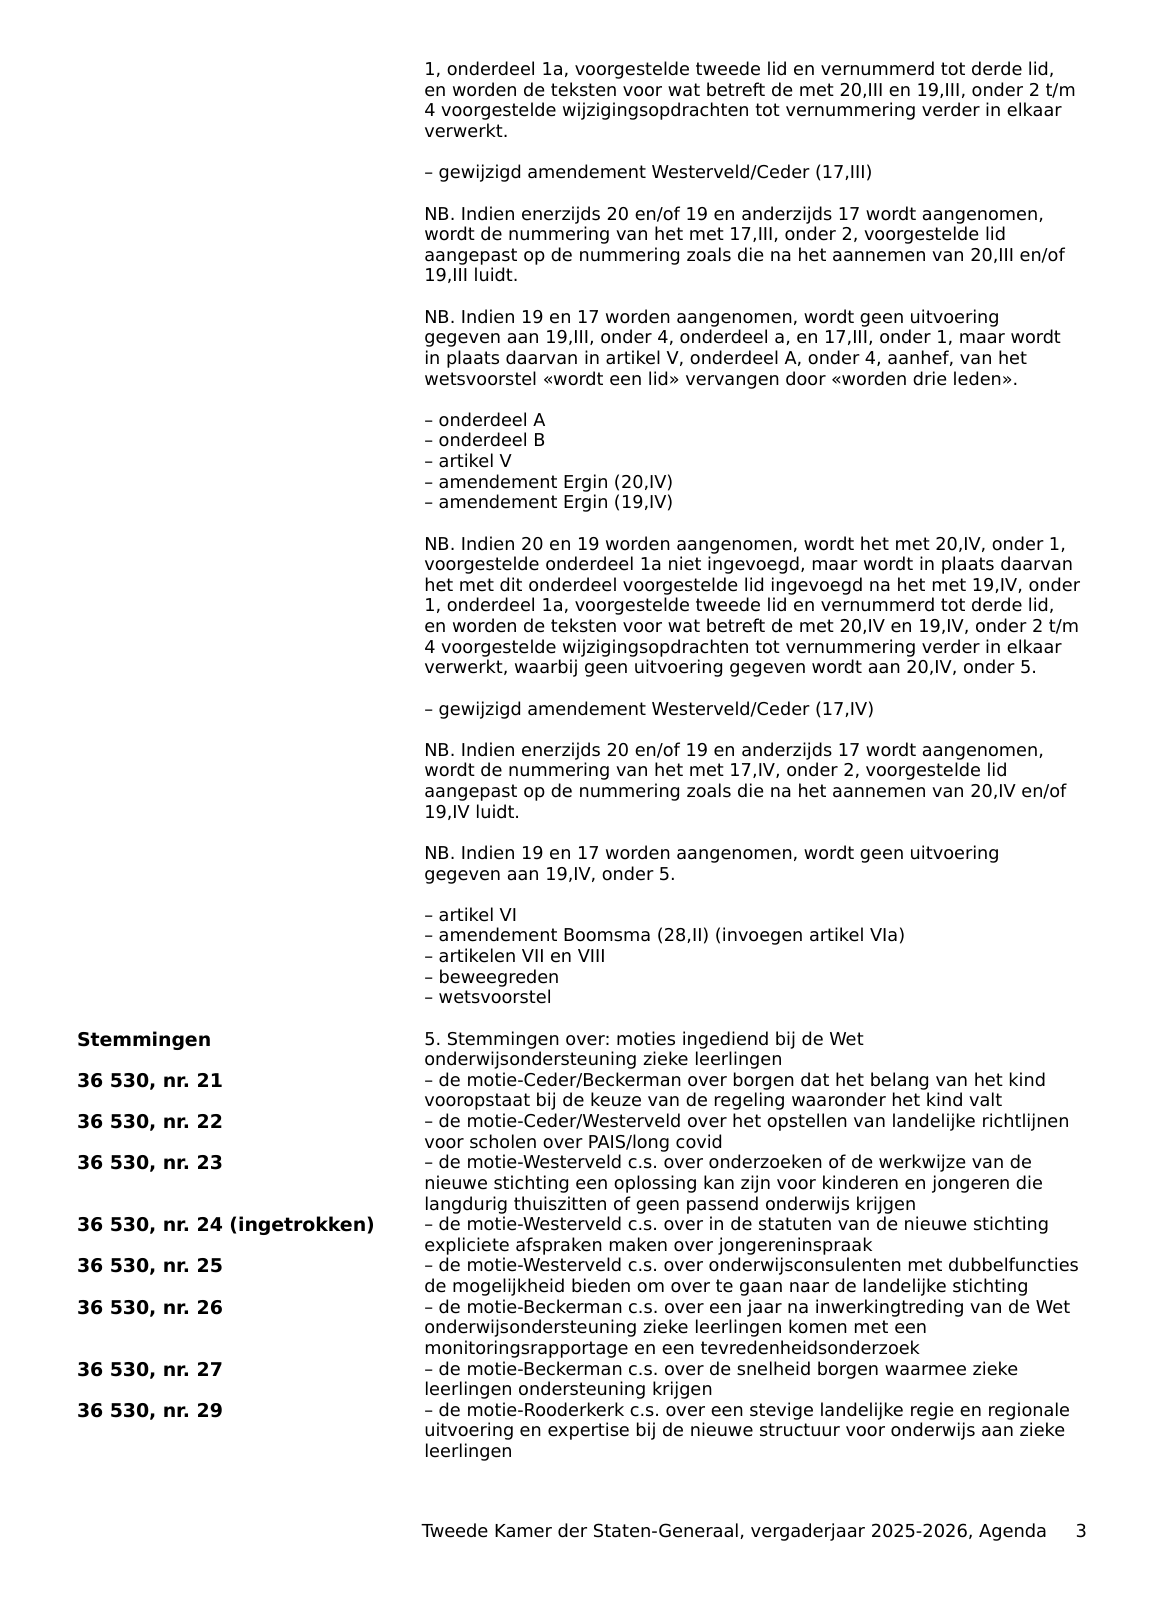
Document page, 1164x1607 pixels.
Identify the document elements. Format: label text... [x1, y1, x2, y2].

table_cell – amendement Ergin (20,IV) [418, 472, 1087, 492]
table_cell [401, 492, 418, 513]
table_cell [77, 307, 401, 389]
table_cell [77, 59, 401, 142]
table_cell [77, 987, 401, 1008]
table_cell [401, 1008, 418, 1028]
table_cell [401, 162, 418, 183]
table_cell [401, 183, 418, 203]
table_cell NB. Indien enerzijds 20 en/of 19 en anderzijds 17 wordt aangenomen, wordt de nummering van het met 17,IV, onder 2, voorgestelde lid aangepast op de nummering zoals die na het aannemen van 20,IV en/of 19,IV luidt. [418, 740, 1087, 822]
table_cell [77, 451, 401, 472]
table_cell NB. Indien enerzijds 20 en/of 19 en anderzijds 17 wordt aangenomen, wordt de nummering van het met 17,III, onder 2, voorgestelde lid aangepast op de nummering zoals die na het aannemen van 20,III en/of 19,III luidt. [418, 204, 1087, 286]
table_cell – de motie-Beckerman c.s. over de snelheid borgen waarmee zieke leerlingen ondersteuning krijgen [418, 1359, 1087, 1400]
table_cell [401, 946, 418, 967]
table_cell [418, 389, 1087, 410]
table_cell 36 530, nr. 26 [77, 1297, 401, 1358]
table_cell [418, 513, 1087, 533]
table_cell [401, 678, 418, 698]
table_cell [401, 1400, 418, 1462]
table_cell – onderdeel A [418, 410, 1087, 430]
table_cell NB. Indien 20 en 19 worden aangenomen, wordt het met 20,IV, onder 1, voorgestelde onderdeel 1a niet ingevoegd, maar wordt in plaats daarvan het met dit onderdeel voorgestelde lid ingevoegd na het met 19,IV, onder 1, onderdeel 1a, voorgestelde tweede lid en vernummerd tot derde lid, en worden de teksten voor wat betreft de met 20,IV en 19,IV, onder 2 t/m 4 voorgestelde wijzigingsopdrachten tot vernummering verder in elkaar verwerkt, waarbij geen uitvoering gegeven wordt aan 20,IV, onder 5. [418, 534, 1087, 678]
table_cell 5. Stemmingen over: moties ingediend bij de Wet onderwijsondersteuning zieke leerlingen [418, 1029, 1087, 1070]
table_cell [77, 534, 401, 678]
table_cell – artikel VI [418, 905, 1087, 925]
table_cell – de motie-Beckerman c.s. over een jaar na inwerkingtreding van de Wet onderwijsondersteuning zieke leerlingen komen met een monitoringsrapportage en een tevredenheidsonderzoek [418, 1297, 1087, 1358]
table_cell [401, 967, 418, 987]
table_cell [77, 740, 401, 822]
table_cell [418, 884, 1087, 905]
table_cell NB. Indien 19 en 17 worden aangenomen, wordt geen uitvoering gegeven aan 19,IV, onder 5. [418, 843, 1087, 884]
table_cell Stemmingen [77, 1029, 401, 1070]
table_cell [77, 142, 401, 162]
table_cell [418, 286, 1087, 307]
table_cell – onderdeel B [418, 430, 1087, 451]
table_cell [77, 699, 401, 719]
table_cell – de motie-Westerveld c.s. over in de statuten van de nieuwe stichting expliciete afspraken maken over jongereninspraak [418, 1214, 1087, 1255]
table_cell [77, 946, 401, 967]
table_cell – gewijzigd amendement Westerveld/Ceder (17,IV) [418, 699, 1087, 719]
table_cell [77, 843, 401, 884]
table_cell [77, 183, 401, 203]
table_cell – beweegreden [418, 967, 1087, 987]
table_cell [77, 204, 401, 286]
table_cell [401, 204, 418, 286]
table_cell [401, 1255, 418, 1297]
table_cell [401, 925, 418, 946]
table_cell [401, 389, 418, 410]
table_cell – wetsvoorstel [418, 987, 1087, 1008]
table_cell – gewijzigd amendement Westerveld/Ceder (17,III) [418, 162, 1087, 183]
table_cell [77, 472, 401, 492]
table_cell 36 530, nr. 21 [77, 1070, 401, 1111]
table_cell [401, 451, 418, 472]
table_cell [77, 967, 401, 987]
table_cell [401, 286, 418, 307]
table_cell [401, 59, 418, 142]
table_cell [77, 389, 401, 410]
table_cell [401, 987, 418, 1008]
table_cell [401, 1070, 418, 1111]
table_cell – amendement Boomsma (28,II) (invoegen artikel VIa) [418, 925, 1087, 946]
table_cell – de motie-Ceder/Westerveld over het opstellen van landelijke richtlijnen voor scholen over PAIS/long covid [418, 1111, 1087, 1152]
table_cell [77, 905, 401, 925]
table_cell 36 530, nr. 25 [77, 1255, 401, 1297]
table_cell [77, 410, 401, 430]
table_cell [401, 307, 418, 389]
table_cell [77, 162, 401, 183]
table_cell [77, 884, 401, 905]
table_cell [77, 678, 401, 698]
table_cell [401, 884, 418, 905]
table_cell NB. Indien 19 en 17 worden aangenomen, wordt geen uitvoering gegeven aan 19,III, onder 4, onderdeel a, en 17,III, onder 1, maar wordt in plaats daarvan in artikel V, onderdeel A, onder 4, aanhef, van het wetsvoorstel «wordt een lid» vervangen door «worden drie leden». [418, 307, 1087, 389]
table_cell [401, 513, 418, 533]
table_cell [77, 286, 401, 307]
table_cell 36 530, nr. 22 [77, 1111, 401, 1152]
table_cell [401, 1214, 418, 1255]
table_cell 36 530, nr. 24 (ingetrokken) [77, 1214, 401, 1255]
table_cell [401, 1359, 418, 1400]
table_cell [418, 1008, 1087, 1028]
table_cell [77, 719, 401, 740]
table_cell [401, 740, 418, 822]
table_cell [401, 843, 418, 884]
table_cell [401, 1152, 418, 1214]
table_cell [418, 142, 1087, 162]
table_cell [418, 822, 1087, 843]
table_cell – artikel V [418, 451, 1087, 472]
table_cell [77, 513, 401, 533]
table_cell [77, 492, 401, 513]
table_cell [77, 822, 401, 843]
table_cell 1, onderdeel 1a, voorgestelde tweede lid en vernummerd tot derde lid, en worden de teksten voor wat betreft de met 20,III en 19,III, onder 2 t/m 4 voorgestelde wijzigingsopdrachten tot vernummering verder in elkaar verwerkt. [418, 59, 1087, 142]
table_cell [401, 534, 418, 678]
table_cell [401, 472, 418, 492]
table_cell 36 530, nr. 27 [77, 1359, 401, 1400]
table_cell – de motie-Westerveld c.s. over onderzoeken of de werkwijze van de nieuwe stichting een oplossing kan zijn voor kinderen en jongeren die langdurig thuiszitten of geen passend onderwijs krijgen [418, 1152, 1087, 1214]
table_cell [401, 699, 418, 719]
table_cell [77, 1008, 401, 1028]
table_cell – artikelen VII en VIII [418, 946, 1087, 967]
table_cell [401, 1029, 418, 1070]
table_cell 36 530, nr. 29 [77, 1400, 401, 1462]
table_cell – de motie-Rooderkerk c.s. over een stevige landelijke regie en regionale uitvoering en expertise bij de nieuwe structuur voor onderwijs aan zieke leerlingen [418, 1400, 1087, 1462]
table_cell [77, 925, 401, 946]
table_cell [401, 410, 418, 430]
table_cell [77, 430, 401, 451]
table_cell [401, 1111, 418, 1152]
table_cell [401, 142, 418, 162]
table_cell – amendement Ergin (19,IV) [418, 492, 1087, 513]
table_cell 36 530, nr. 23 [77, 1152, 401, 1214]
table_cell [401, 719, 418, 740]
table_cell – de motie-Ceder/Beckerman over borgen dat het belang van het kind vooropstaat bij de keuze van de regeling waaronder het kind valt [418, 1070, 1087, 1111]
table_cell [418, 183, 1087, 203]
table_cell [418, 678, 1087, 698]
table_cell [401, 1297, 418, 1358]
table_cell [418, 719, 1087, 740]
table_cell – de motie-Westerveld c.s. over onderwijsconsulenten met dubbelfuncties de mogelijkheid bieden om over te gaan naar de landelijke stichting [418, 1255, 1087, 1297]
table_cell [401, 430, 418, 451]
table_cell [401, 822, 418, 843]
table_cell [401, 905, 418, 925]
